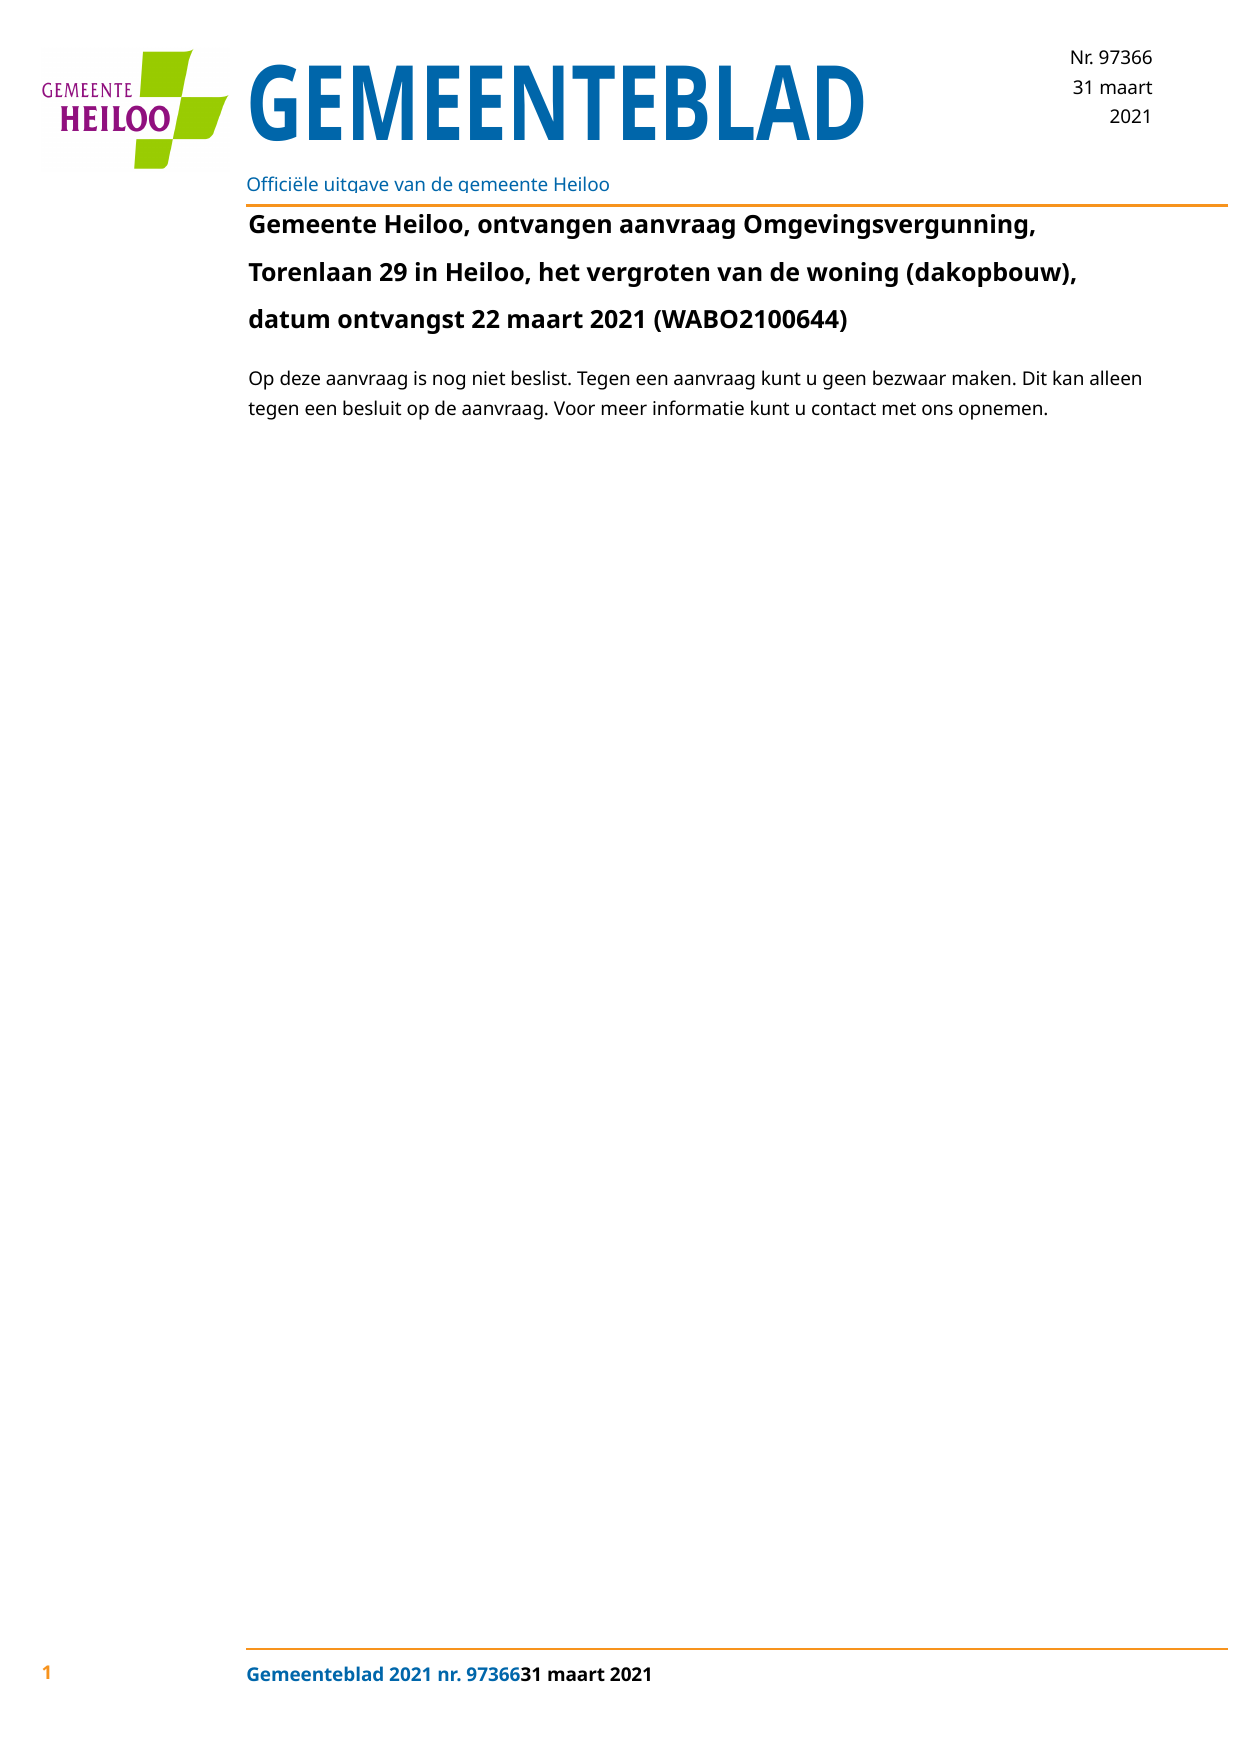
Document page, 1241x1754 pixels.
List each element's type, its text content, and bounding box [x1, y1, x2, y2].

text Op deze aanvraag is nog niet beslist. Tegen een aanvraag kunt u geen bezwaar maken. Dit kan alleen tegen een besluit op de aanvraag. Voor meer informatie kunt u contact met ons opnemen. [248, 366, 1152, 421]
picture [41, 47, 231, 172]
text Gemeente Heiloo, ontvangen aanvraag Omgevingsvergunning, Torenlaan 29 in Heiloo, het vergroten van de woning (dakopbouw), datum ontvangst 22 maart 2021 (WABO2100644) [248, 207, 1152, 336]
